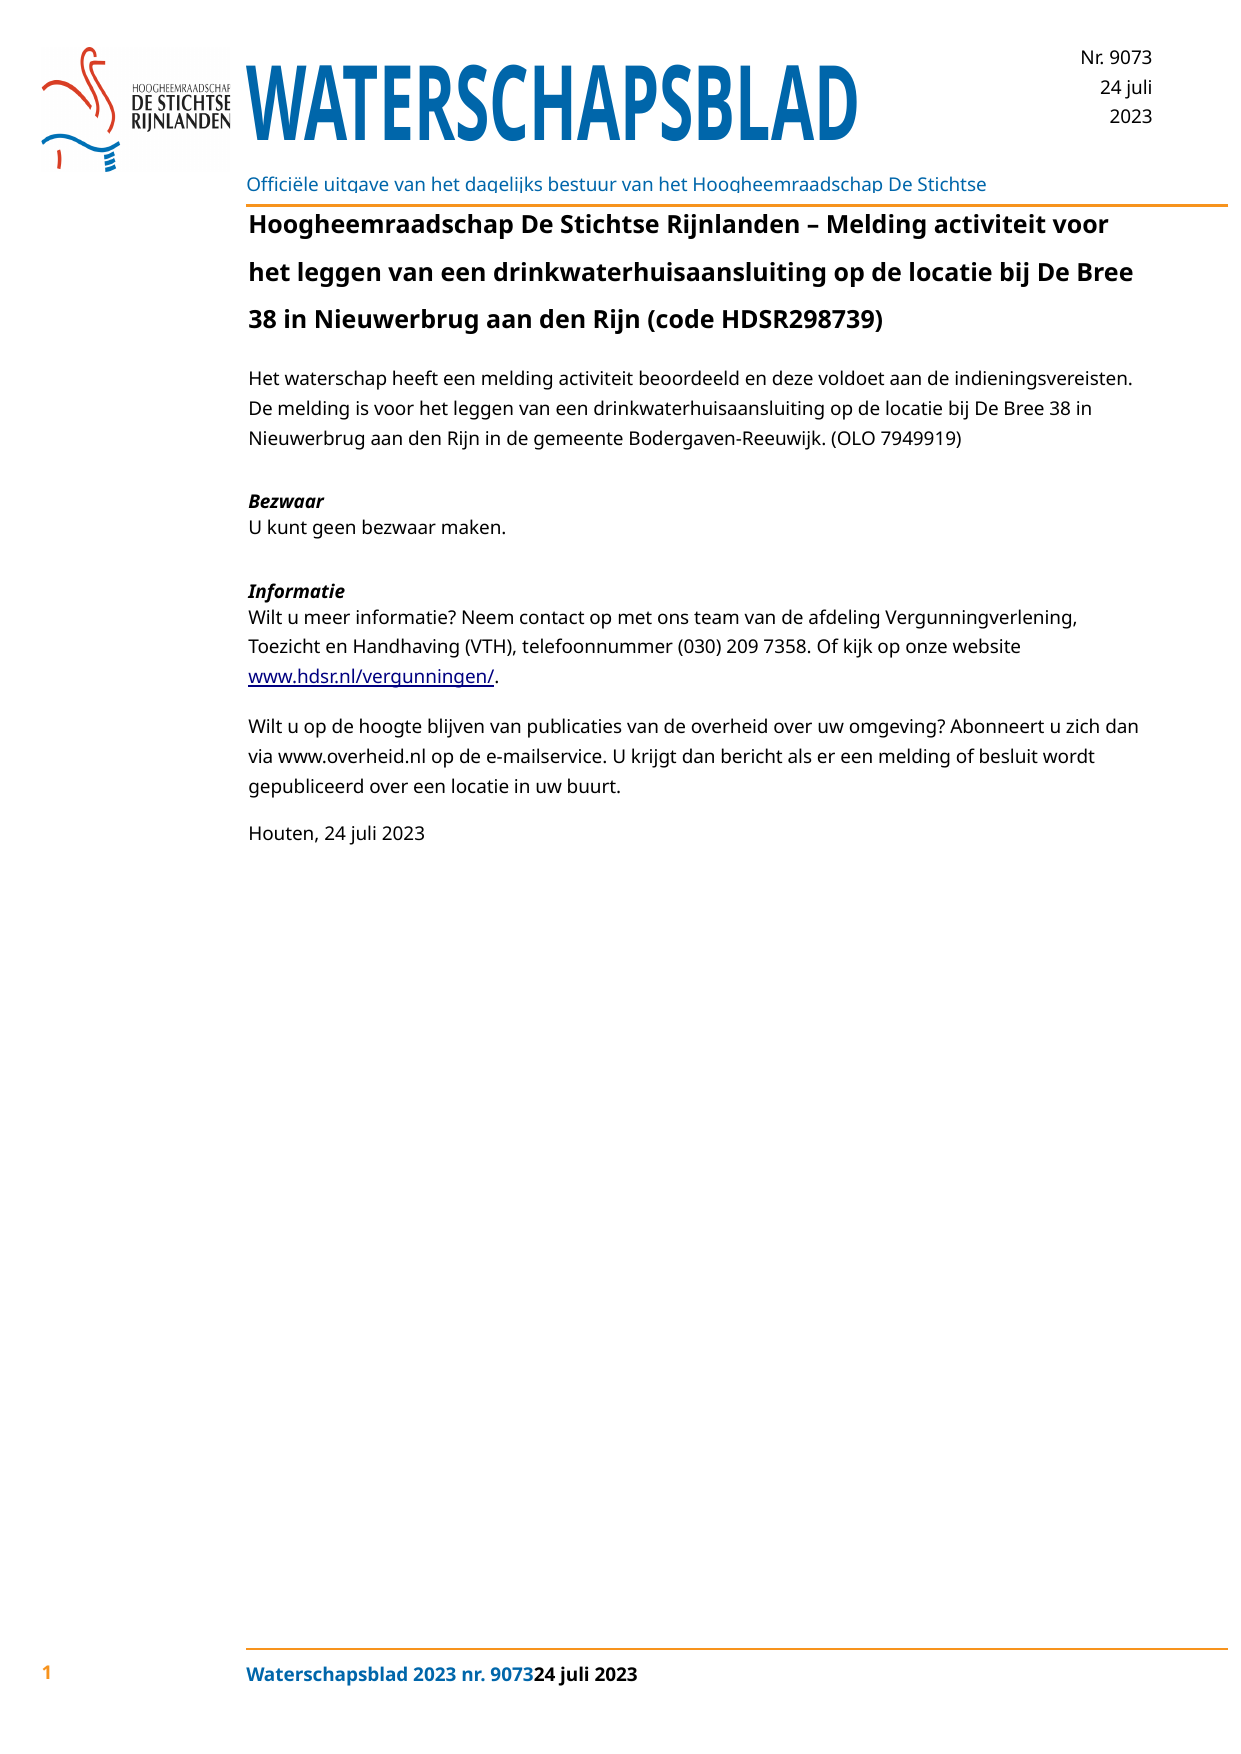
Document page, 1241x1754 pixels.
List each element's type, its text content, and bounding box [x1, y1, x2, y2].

text Wilt u op de hoogte blijven van publicaties van de overheid over uw omgeving? Abonneert u zich dan via www.overheid.nl op de e-mailservice. U krijgt dan bericht als er een melding of besluit wordt gepubliceerd over een locatie in uw buurt. [248, 714, 1152, 798]
text Houten, 24 juli 2023 [248, 821, 1152, 846]
text Hoogheemraadschap De Stichtse Rijnlanden – Melding activiteit voor het leggen van een drinkwaterhuisaansluiting op de locatie bij De Bree 38 in Nieuwerbrug aan den Rijn (code HDSR298739) [248, 207, 1152, 336]
text Bezwaar [248, 489, 1152, 514]
text Het waterschap heeft een melding activiteit beoordeeld en deze voldoet aan de indieningsvereisten. De melding is voor het leggen van een drinkwaterhuisaansluiting op de locatie bij De Bree 38 in Nieuwerbrug aan den Rijn in de gemeente Bodergaven-Reeuwijk. (OLO 7949919) [248, 366, 1152, 450]
text U kunt geen bezwaar maken. [248, 514, 1152, 540]
picture [41, 47, 231, 172]
text Informatie [248, 578, 1152, 604]
text Wilt u meer informatie? Neem contact op met ons team van de afdeling Vergunningverlening, Toezicht en Handhaving (VTH), telefoonnummer (030) 209 7358. Of kijk op onze website www.hdsr.nl/vergunningen/. [248, 604, 1152, 689]
